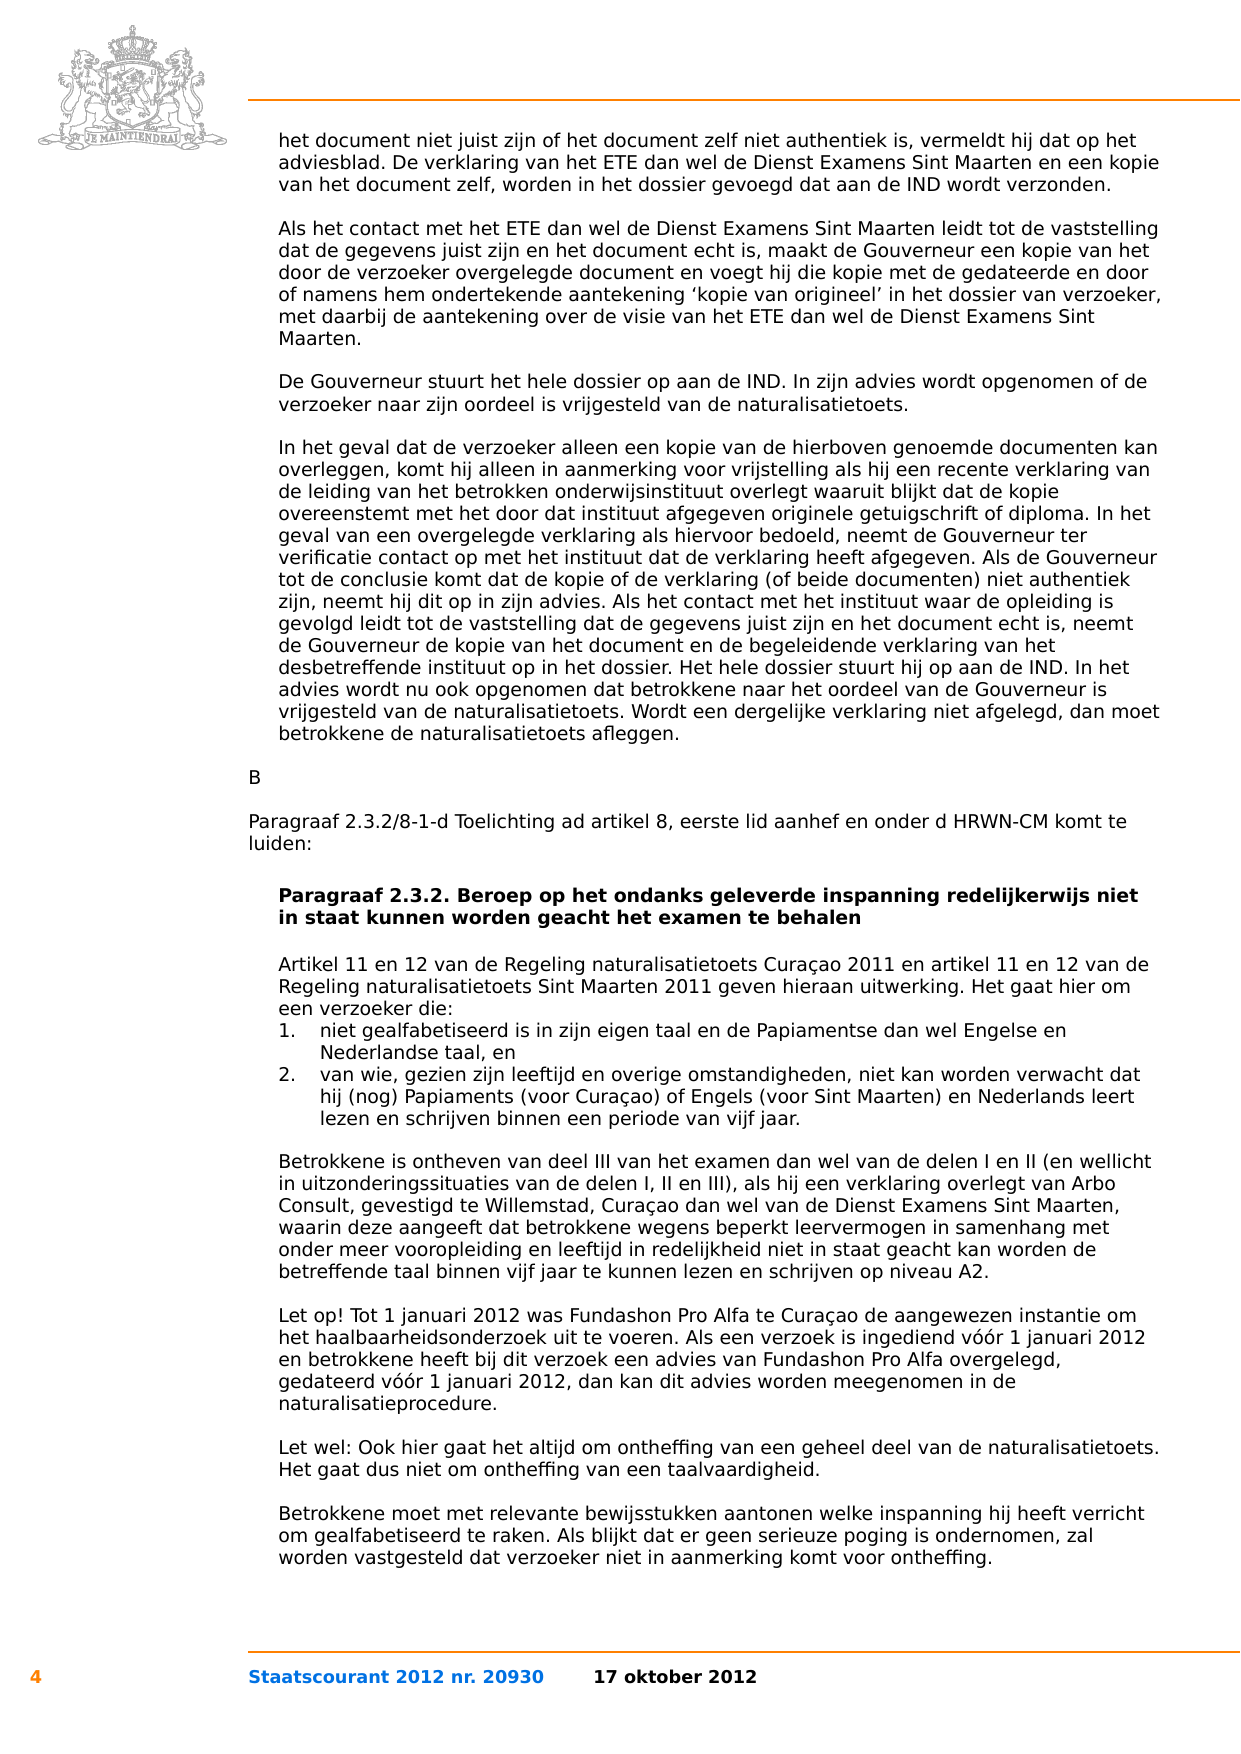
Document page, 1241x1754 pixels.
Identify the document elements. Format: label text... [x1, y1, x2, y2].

text Betrokkene moet met relevante bewijsstukken aantonen welke inspanning hij heeft verricht om gealfabetiseerd te raken. Als blijkt dat er geen serieuze poging is ondernomen, zal worden vastgesteld dat verzoeker niet in aanmerking komt voor ontheffing. [278, 1503, 1163, 1569]
text het document niet juist zijn of het document zelf niet authentiek is, vermeldt hij dat op het adviesblad. De verklaring van het ETE dan wel de Dienst Examens Sint Maarten en een kopie van het document zelf, worden in het dossier gevoegd dat aan de IND wordt verzonden. [278, 130, 1163, 196]
text De Gouverneur stuurt het hele dossier op aan de IND. In zijn advies wordt opgenomen of de verzoeker naar zijn oordeel is vrijgesteld van de naturalisatietoets. [278, 371, 1163, 415]
text Paragraaf 2.3.2/8-1-d Toelichting ad artikel 8, eerste lid aanhef en onder d HRWN-CM komt te luiden: [248, 811, 1163, 855]
text Let op! Tot 1 januari 2012 was Fundashon Pro Alfa te Curaçao de aangewezen instantie om het haalbaarheidsonderzoek uit te voeren. Als een verzoek is ingediend vóór 1 januari 2012 en betrokkene heeft bij dit verzoek een advies van Fundashon Pro Alfa overgelegd, gedateerd vóór 1 januari 2012, dan kan dit advies worden meegenomen in de naturalisatieprocedure. [278, 1305, 1163, 1415]
picture [38, 25, 227, 150]
text Betrokkene is ontheven van deel III van het examen dan wel van de delen I en II (en wellicht in uitzonderingssituaties van de delen I, II en III), als hij een verklaring overlegt van Arbo Consult, gevestigd te Willemstad, Curaçao dan wel van de Dienst Examens Sint Maarten, waarin deze aangeeft dat betrokkene wegens beperkt leervermogen in samenhang met onder meer vooropleiding en leeftijd in redelijkheid niet in staat geacht kan worden de betreffende taal binnen vijf jaar te kunnen lezen en schrijven op niveau A2. [278, 1151, 1163, 1283]
text Let wel: Ook hier gaat het altijd om ontheffing van een geheel deel van de naturalisatietoets. Het gaat dus niet om ontheffing van een taalvaardigheid. [278, 1437, 1163, 1481]
text B [248, 767, 1163, 789]
text 2. van wie, gezien zijn leeftijd en overige omstandigheden, niet kan worden verwacht dat hij (nog) Papiaments (voor Curaçao) of Engels (voor Sint Maarten) en Nederlands leert lezen en schrijven binnen een periode van vijf jaar. [278, 1063, 1163, 1129]
text Als het contact met het ETE dan wel de Dienst Examens Sint Maarten leidt tot de vaststelling dat de gegevens juist zijn en het document echt is, maakt de Gouverneur een kopie van het door de verzoeker overgelegde document en voegt hij die kopie met de gedateerde en door of namens hem ondertekende aantekening ‘kopie van origineel’ in het dossier van verzoeker, met daarbij de aantekening over de visie van het ETE dan wel de Dienst Examens Sint Maarten. [278, 218, 1163, 349]
subtitle Paragraaf 2.3.2. Beroep op het ondanks geleverde inspanning redelijkerwijs niet in staat kunnen worden geacht het examen te behalen [278, 885, 1163, 929]
text In het geval dat de verzoeker alleen een kopie van de hierboven genoemde documenten kan overleggen, komt hij alleen in aanmerking voor vrijstelling als hij een recente verklaring van de leiding van het betrokken onderwijsinstituut overlegt waaruit blijkt dat de kopie overeenstemt met het door dat instituut afgegeven originele getuigschrift of diploma. In het geval van een overgelegde verklaring als hiervoor bedoeld, neemt de Gouverneur ter verificatie contact op met het instituut dat de verklaring heeft afgegeven. Als de Gouverneur tot de conclusie komt dat de kopie of de verklaring (of beide documenten) niet authentiek zijn, neemt hij dit op in zijn advies. Als het contact met het instituut waar de opleiding is gevolgd leidt tot de vaststelling dat de gegevens juist zijn en het document echt is, neemt de Gouverneur de kopie van het document en de begeleidende verklaring van het desbetreffende instituut op in het dossier. Het hele dossier stuurt hij op aan de IND. In het advies wordt nu ook opgenomen dat betrokkene naar het oordeel van de Gouverneur is vrijgesteld van de naturalisatietoets. Wordt een dergelijke verklaring niet afgelegd, dan moet betrokkene de naturalisatietoets afleggen. [278, 437, 1163, 745]
text Artikel 11 en 12 van de Regeling naturalisatietoets Curaçao 2011 en artikel 11 en 12 van de Regeling naturalisatietoets Sint Maarten 2011 geven hieraan uitwerking. Het gaat hier om een verzoeker die: [278, 954, 1163, 1019]
text 1. niet gealfabetiseerd is in zijn eigen taal en de Papiamentse dan wel Engelse en Nederlandse taal, en [278, 1019, 1163, 1063]
